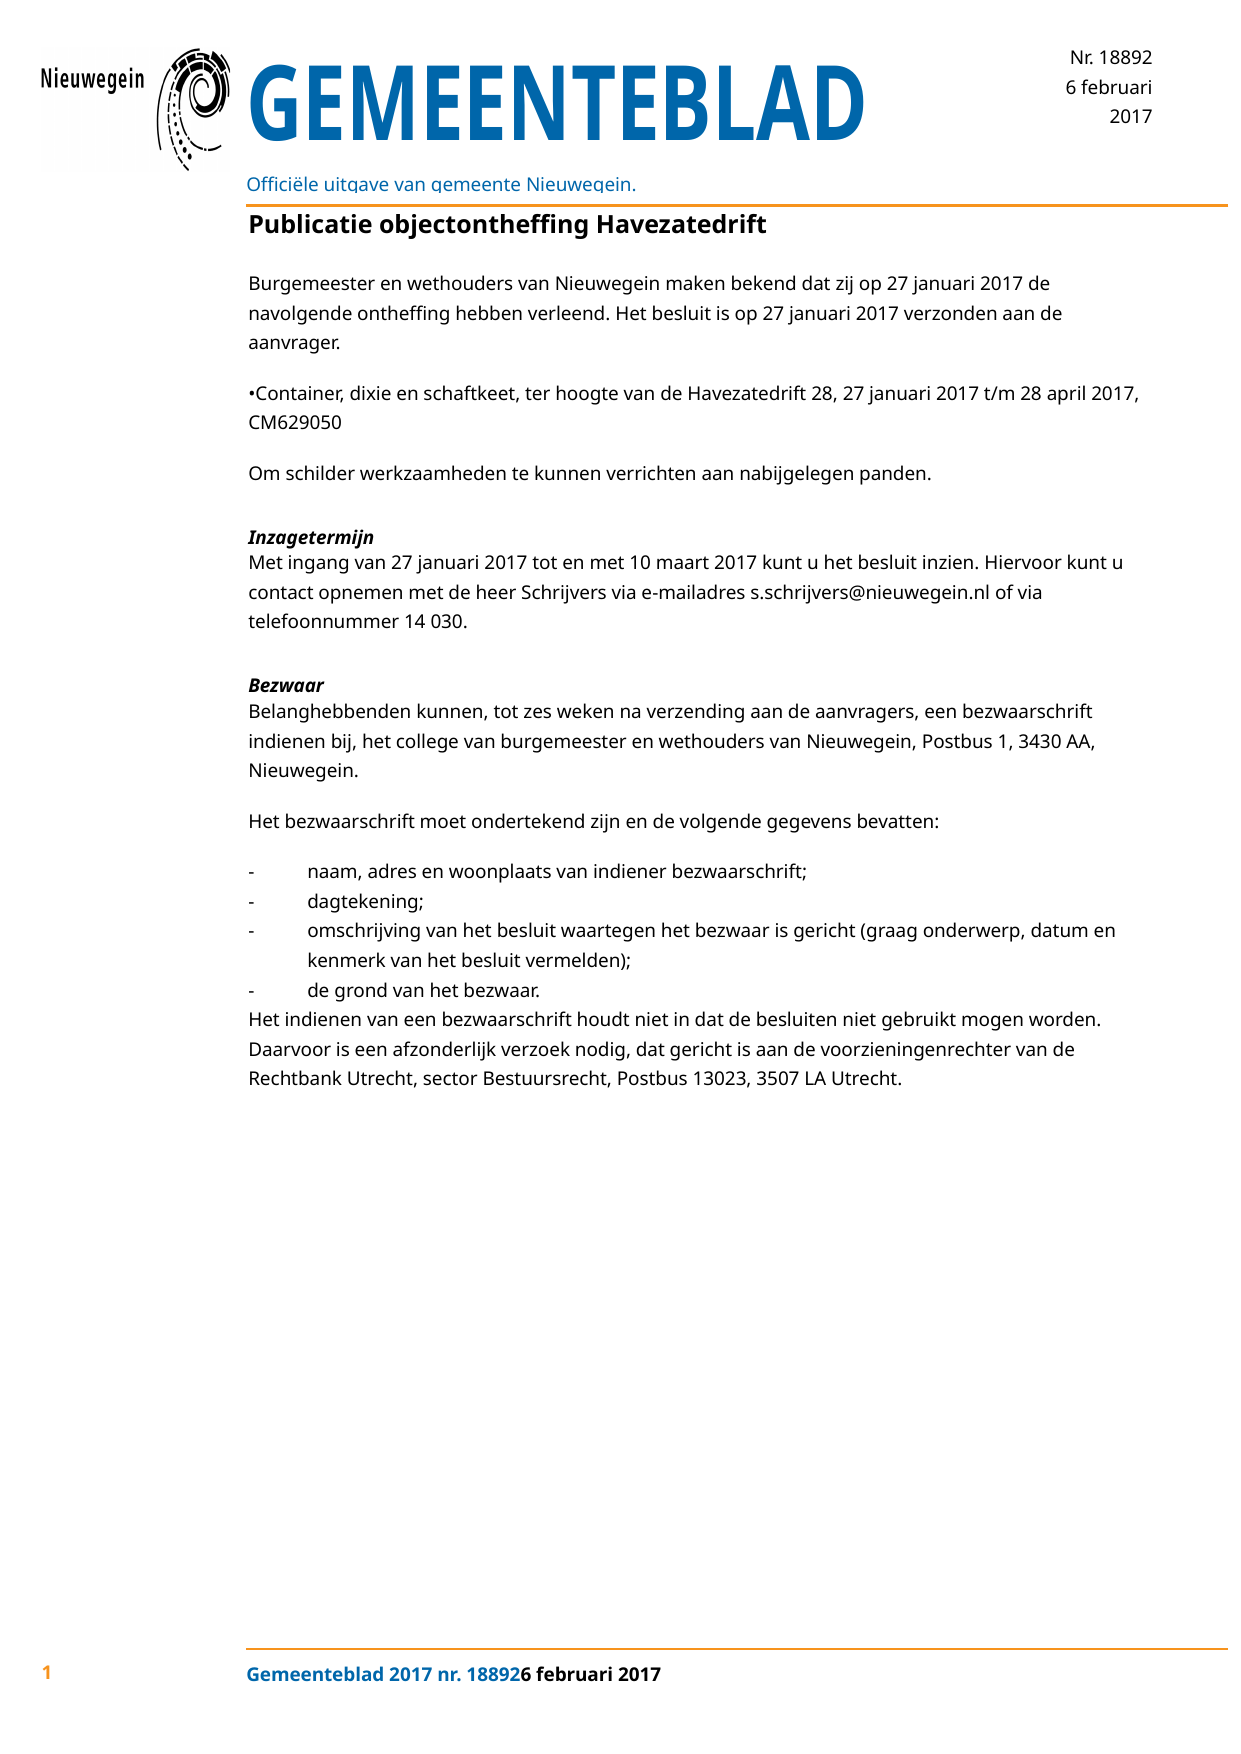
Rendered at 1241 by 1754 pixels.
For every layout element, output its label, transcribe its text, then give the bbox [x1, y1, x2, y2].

list naam, adres en woonplaats van indiener bezwaarschrift; [248, 858, 1152, 884]
picture [41, 47, 231, 172]
text Het bezwaarschrift moet ondertekend zijn en de volgende gegevens bevatten: [248, 808, 1152, 834]
text Bezwaar [248, 673, 1152, 698]
text Burgemeester en wethouders van Nieuwegein maken bekend dat zij op 27 januari 2017 de navolgende ontheffing hebben verleend. Het besluit is op 27 januari 2017 verzonden aan de aanvrager. [248, 270, 1152, 355]
text Met ingang van 27 januari 2017 tot en met 10 maart 2017 kunt u het besluit inzien. Hiervoor kunt u contact opnemen met de heer Schrijvers via e-mailadres s.schrijvers@nieuwegein.nl of via telefoonnummer 14 030. [248, 549, 1152, 634]
text Publicatie objectontheffing Havezatedrift [248, 207, 1152, 241]
text Om schilder werkzaamheden te kunnen verrichten aan nabijgelegen panden. [248, 460, 1152, 486]
text Het indienen van een bezwaarschrift houdt niet in dat de besluiten niet gebruikt mogen worden. Daarvoor is een afzonderlijk verzoek nodig, dat gericht is aan de voorzieningenrechter van de Rechtbank Utrecht, sector Bestuursrecht, Postbus 13023, 3507 LA Utrecht. [248, 1006, 1152, 1091]
text •Container, dixie en schaftkeet, ter hoogte van de Havezatedrift 28, 27 januari 2017 t/m 28 april 2017, CM629050 [248, 380, 1152, 435]
text Belanghebbenden kunnen, tot zes weken na verzending aan de aanvragers, een bezwaarschrift indienen bij, het college van burgemeester en wethouders van Nieuwegein, Postbus 1, 3430 AA, Nieuwegein. [248, 698, 1152, 783]
list omschrijving van het besluit waartegen het bezwaar is gericht (graag onderwerp, datum en kenmerk van het besluit vermelden); [248, 918, 1152, 973]
text Inzagetermijn [248, 524, 1152, 549]
list dagtekening; [248, 888, 1152, 914]
list de grond van het bezwaar. [248, 977, 1152, 1002]
